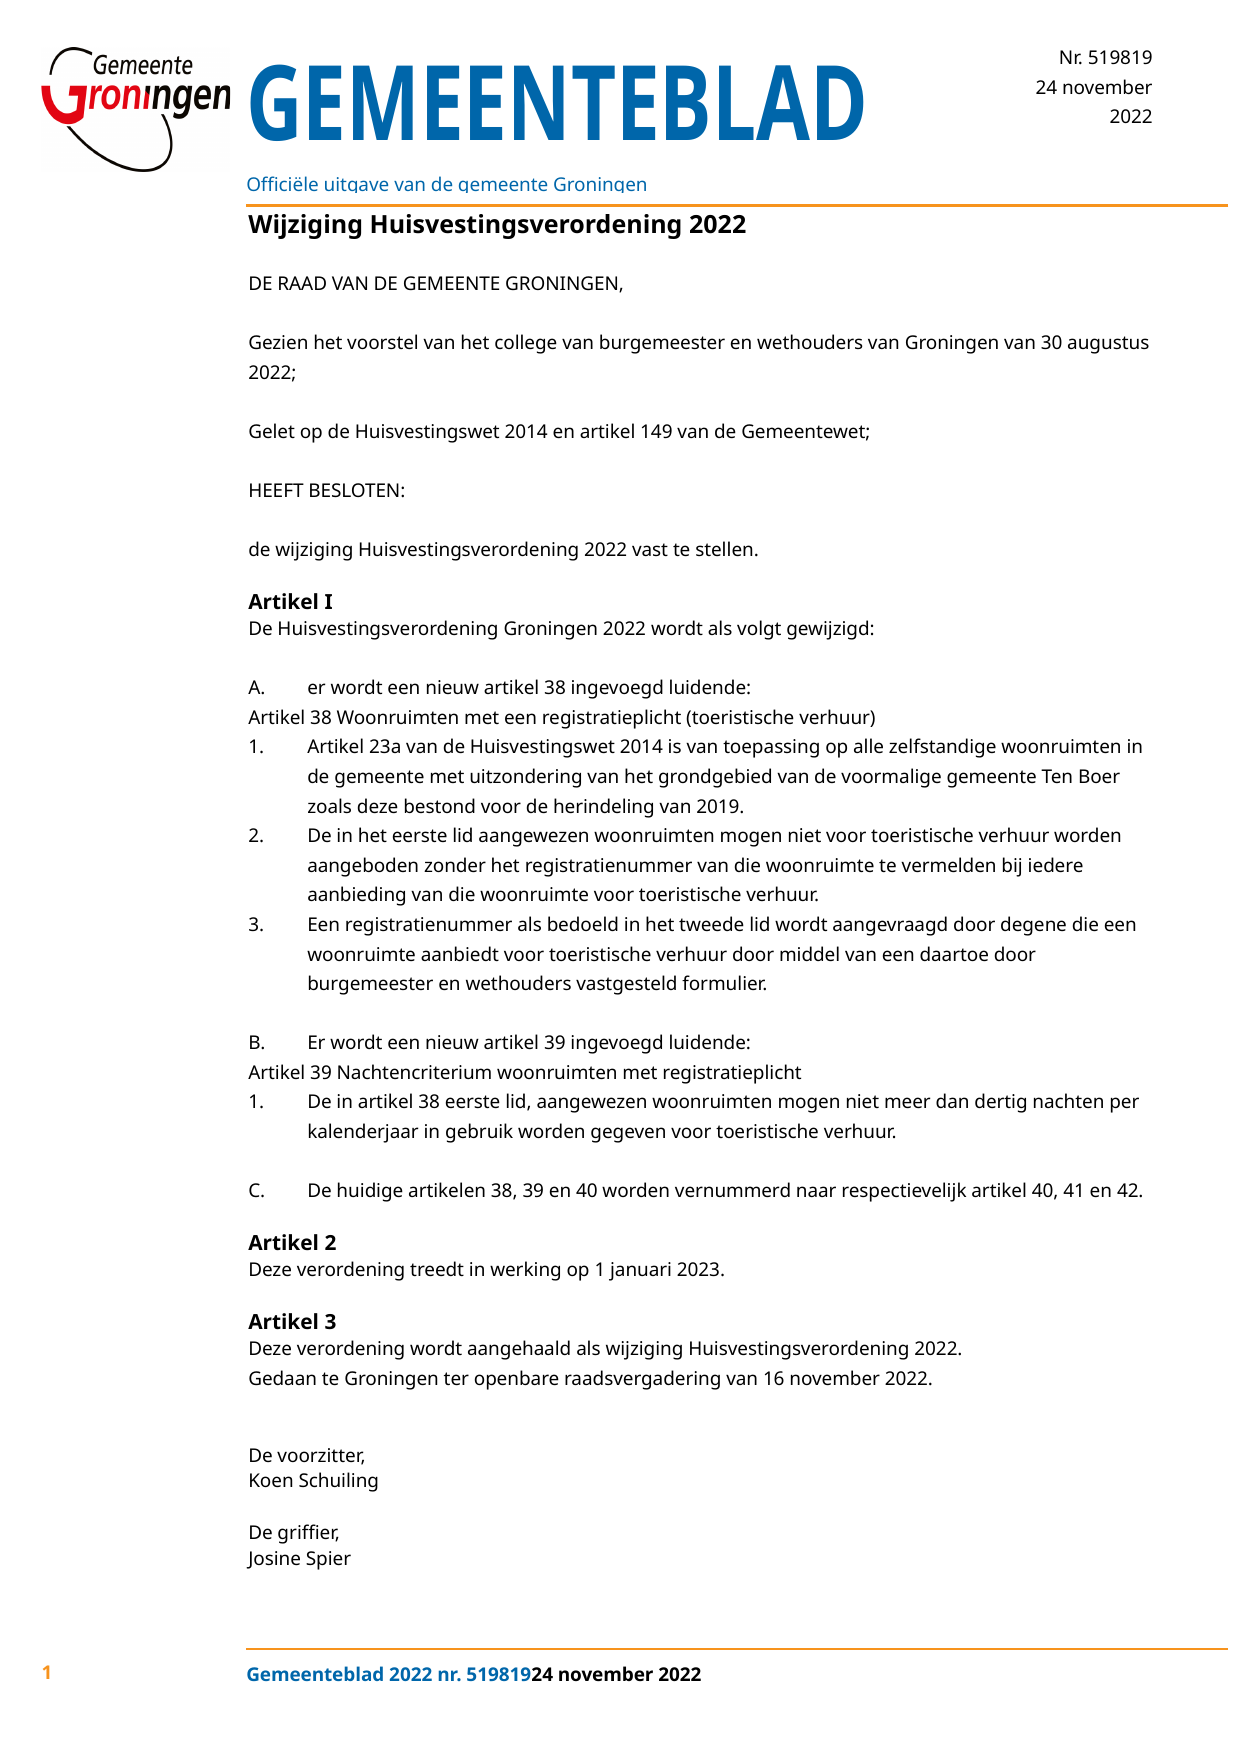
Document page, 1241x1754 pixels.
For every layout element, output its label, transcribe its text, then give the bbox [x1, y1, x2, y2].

text De voorzitter, [248, 1442, 1152, 1468]
text Gelet op de Huisvestingswet 2014 en artikel 149 van de Gemeentewet; [248, 418, 1152, 444]
text Deze verordening wordt aangehaald als wijziging Huisvestingsverordening 2022. [248, 1335, 1152, 1361]
text De Huisvestingsverordening Groningen 2022 wordt als volgt gewijzigd: [248, 615, 1152, 641]
list Artikel 23a van de Huisvestingswet 2014 is van toepassing op alle zelfstandige woonruimten in de gemeente met uitzondering van het grondgebied van de voormalige gemeente Ten Boer zoals deze bestond voor de herindeling van 2019. [248, 734, 1152, 819]
list Er wordt een nieuw artikel 39 ingevoegd luidende: [248, 1029, 1152, 1055]
text Deze verordening treedt in werking op 1 januari 2023. [248, 1256, 1152, 1282]
text De griffier, [248, 1519, 1152, 1545]
text Gezien het voorstel van het college van burgemeester en wethouders van Groningen van 30 augustus 2022; [248, 329, 1152, 385]
list De in het eerste lid aangewezen woonruimten mogen niet voor toeristische verhuur worden aangeboden zonder het registratienummer van die woonruimte te vermelden bij iedere aanbieding van die woonruimte voor toeristische verhuur. [248, 822, 1152, 907]
text DE RAAD VAN DE GEMEENTE GRONINGEN, [248, 270, 1152, 296]
list De huidige artikelen 38, 39 en 40 worden vernummerd naar respectievelijk artikel 40, 41 en 42. [248, 1177, 1152, 1203]
text Artikel I [248, 587, 1152, 615]
text HEEFT BESLOTEN: [248, 477, 1152, 503]
list De in artikel 38 eerste lid, aangewezen woonruimten mogen niet meer dan dertig nachten per kalenderjaar in gebruik worden gegeven voor toeristische verhuur. [248, 1089, 1152, 1144]
text Koen Schuiling [248, 1468, 1152, 1493]
text Wijziging Huisvestingsverordening 2022 [248, 207, 1152, 241]
text Gedaan te Groningen ter openbare raadsvergadering van 16 november 2022. [248, 1365, 1152, 1391]
list er wordt een nieuw artikel 38 ingevoegd luidende: [248, 674, 1152, 700]
list Een registratienummer als bedoeld in het tweede lid wordt aangevraagd door degene die een woonruimte aanbiedt voor toeristische verhuur door middel van een daartoe door burgemeester en wethouders vastgesteld formulier. [248, 911, 1152, 996]
text Artikel 38 Woonruimten met een registratieplicht (toeristische verhuur) [248, 704, 1152, 730]
text Josine Spier [248, 1545, 1152, 1571]
text Artikel 3 [248, 1307, 1152, 1335]
text de wijziging Huisvestingsverordening 2022 vast te stellen. [248, 537, 1152, 562]
text Artikel 39 Nachtencriterium woonruimten met registratieplicht [248, 1059, 1152, 1085]
text Artikel 2 [248, 1228, 1152, 1256]
picture [41, 47, 231, 172]
